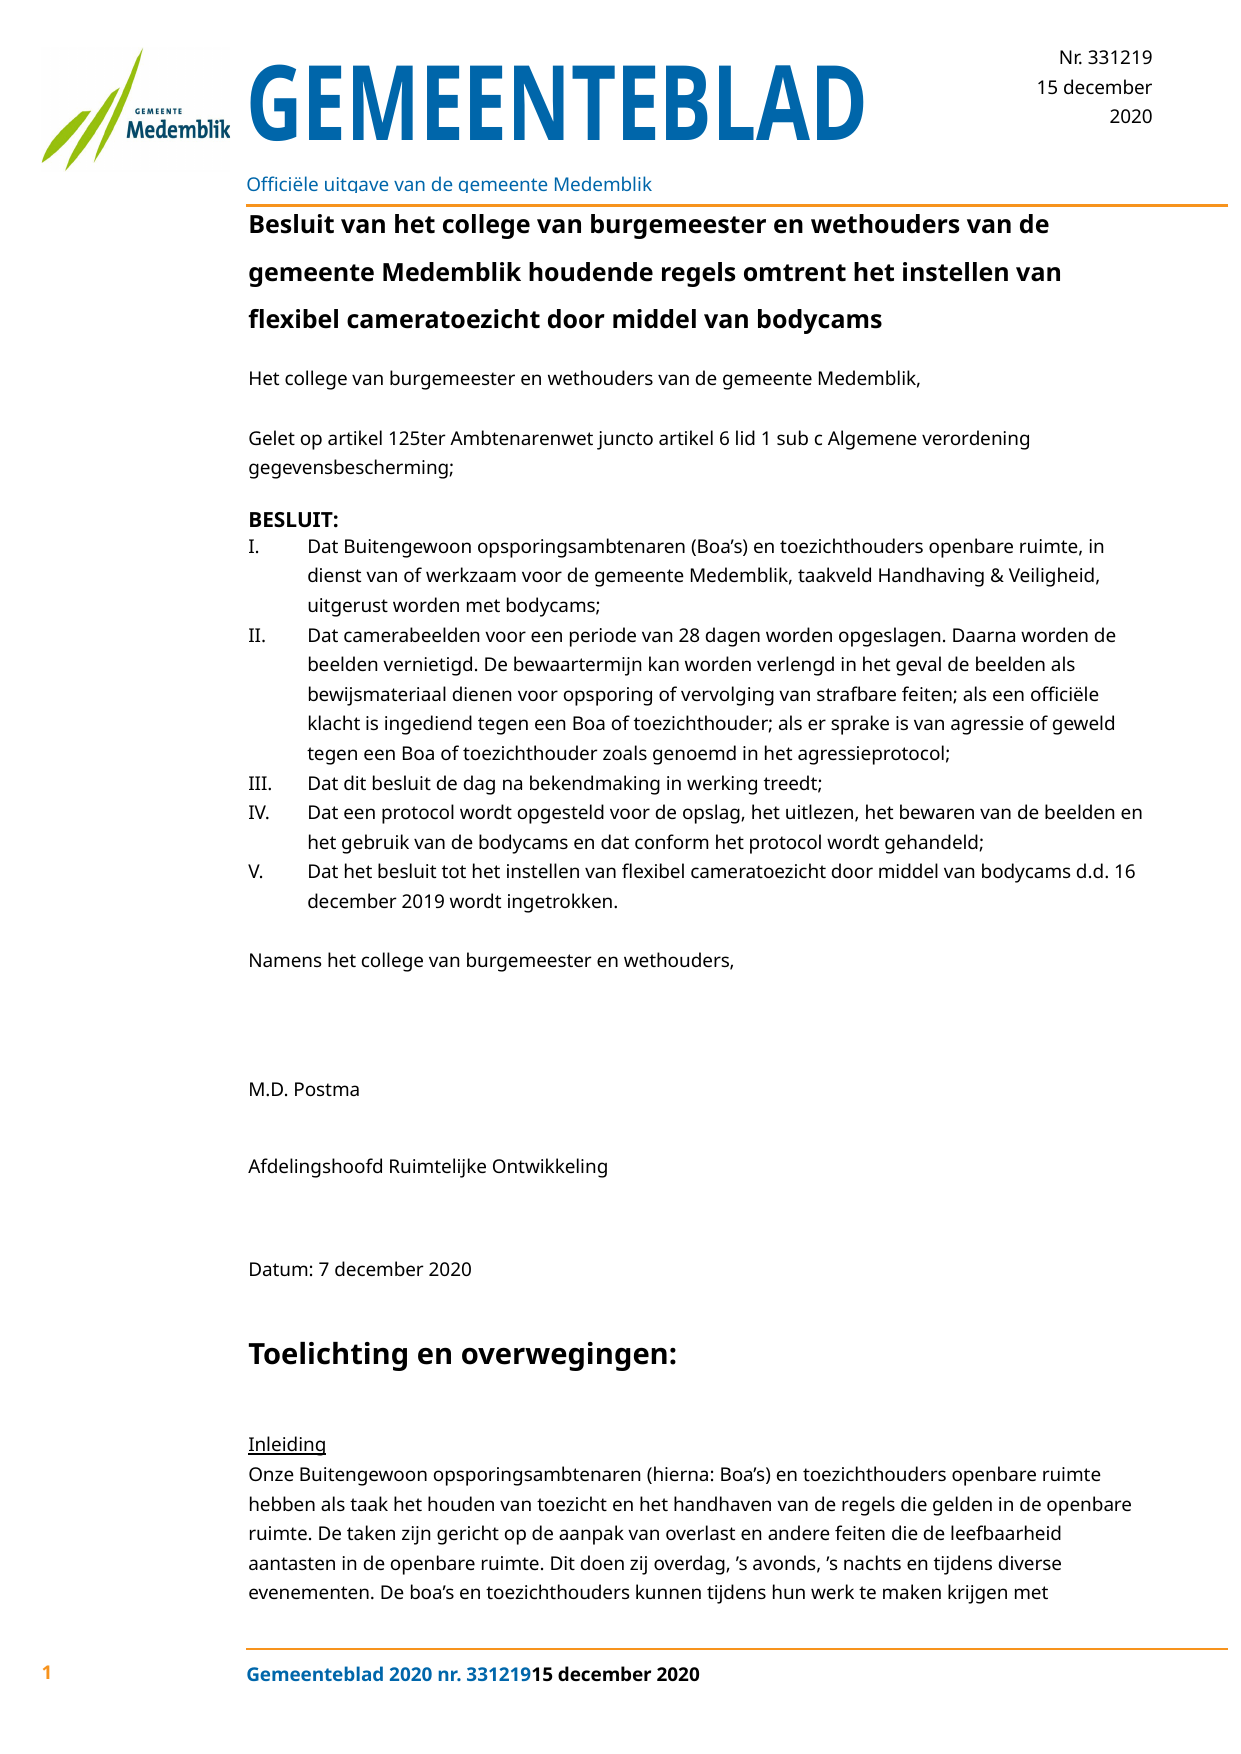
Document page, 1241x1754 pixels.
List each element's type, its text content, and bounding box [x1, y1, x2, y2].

text BESLUIT: [248, 505, 1152, 533]
text Inleiding [248, 1432, 1152, 1457]
text Namens het college van burgemeester en wethouders, [248, 947, 1152, 973]
list Dat een protocol wordt opgesteld voor de opslag, het uitlezen, het bewaren van de beelden en het gebruik van de bodycams en dat conform het protocol wordt gehandeld; [248, 799, 1152, 855]
text Gelet op artikel 125ter Ambtenarenwet juncto artikel 6 lid 1 sub c Algemene verordening gegevensbescherming; [248, 425, 1152, 480]
text M.D. Postma [248, 1076, 1152, 1102]
list Dat het besluit tot het instellen van flexibel cameratoezicht door middel van bodycams d.d. 16 december 2019 wordt ingetrokken. [248, 858, 1152, 914]
text Besluit van het college van burgemeester en wethouders van de gemeente Medemblik houdende regels omtrent het instellen van flexibel cameratoezicht door middel van bodycams [248, 207, 1152, 336]
text Onze Buitengewoon opsporingsambtenaren (hierna: Boa’s) en toezichthouders openbare ruimte hebben als taak het houden van toezicht en het handhaven van de regels die gelden in de openbare ruimte. De taken zijn gericht op de aanpak van overlast en andere feiten die de leefbaarheid aantasten in de openbare ruimte. Dit doen zij overdag, ’s avonds, ’s nachts en tijdens diverse evenementen. De boa’s en toezichthouders kunnen tijdens hun werk te maken krijgen met [248, 1461, 1152, 1605]
list Dat Buitengewoon opsporingsambtenaren (Boa’s) en toezichthouders openbare ruimte, in dienst van of werkzaam voor de gemeente Medemblik, taakveld Handhaving & Veiligheid, uitgerust worden met bodycams; [248, 533, 1152, 618]
list Dat dit besluit de dag na bekendmaking in werking treedt; [248, 770, 1152, 796]
list Dat camerabeelden voor een periode van 28 dagen worden opgeslagen. Daarna worden de beelden vernietigd. De bewaartermijn kan worden verlengd in het geval de beelden als bewijsmateriaal dienen voor opsporing of vervolging van strafbare feiten; als een officiële klacht is ingediend tegen een Boa of toezichthouder; als er sprake is van agressie of geweld tegen een Boa of toezichthouder zoals genoemd in het agressieprotocol; [248, 622, 1152, 766]
picture [41, 47, 231, 172]
text Toelichting en overwegingen: [248, 1333, 1152, 1373]
text Datum: 7 december 2020 [248, 1256, 1152, 1282]
text Het college van burgemeester en wethouders van de gemeente Medemblik, [248, 366, 1152, 391]
text Afdelingshoofd Ruimtelijke Ontwikkeling [248, 1153, 1152, 1179]
